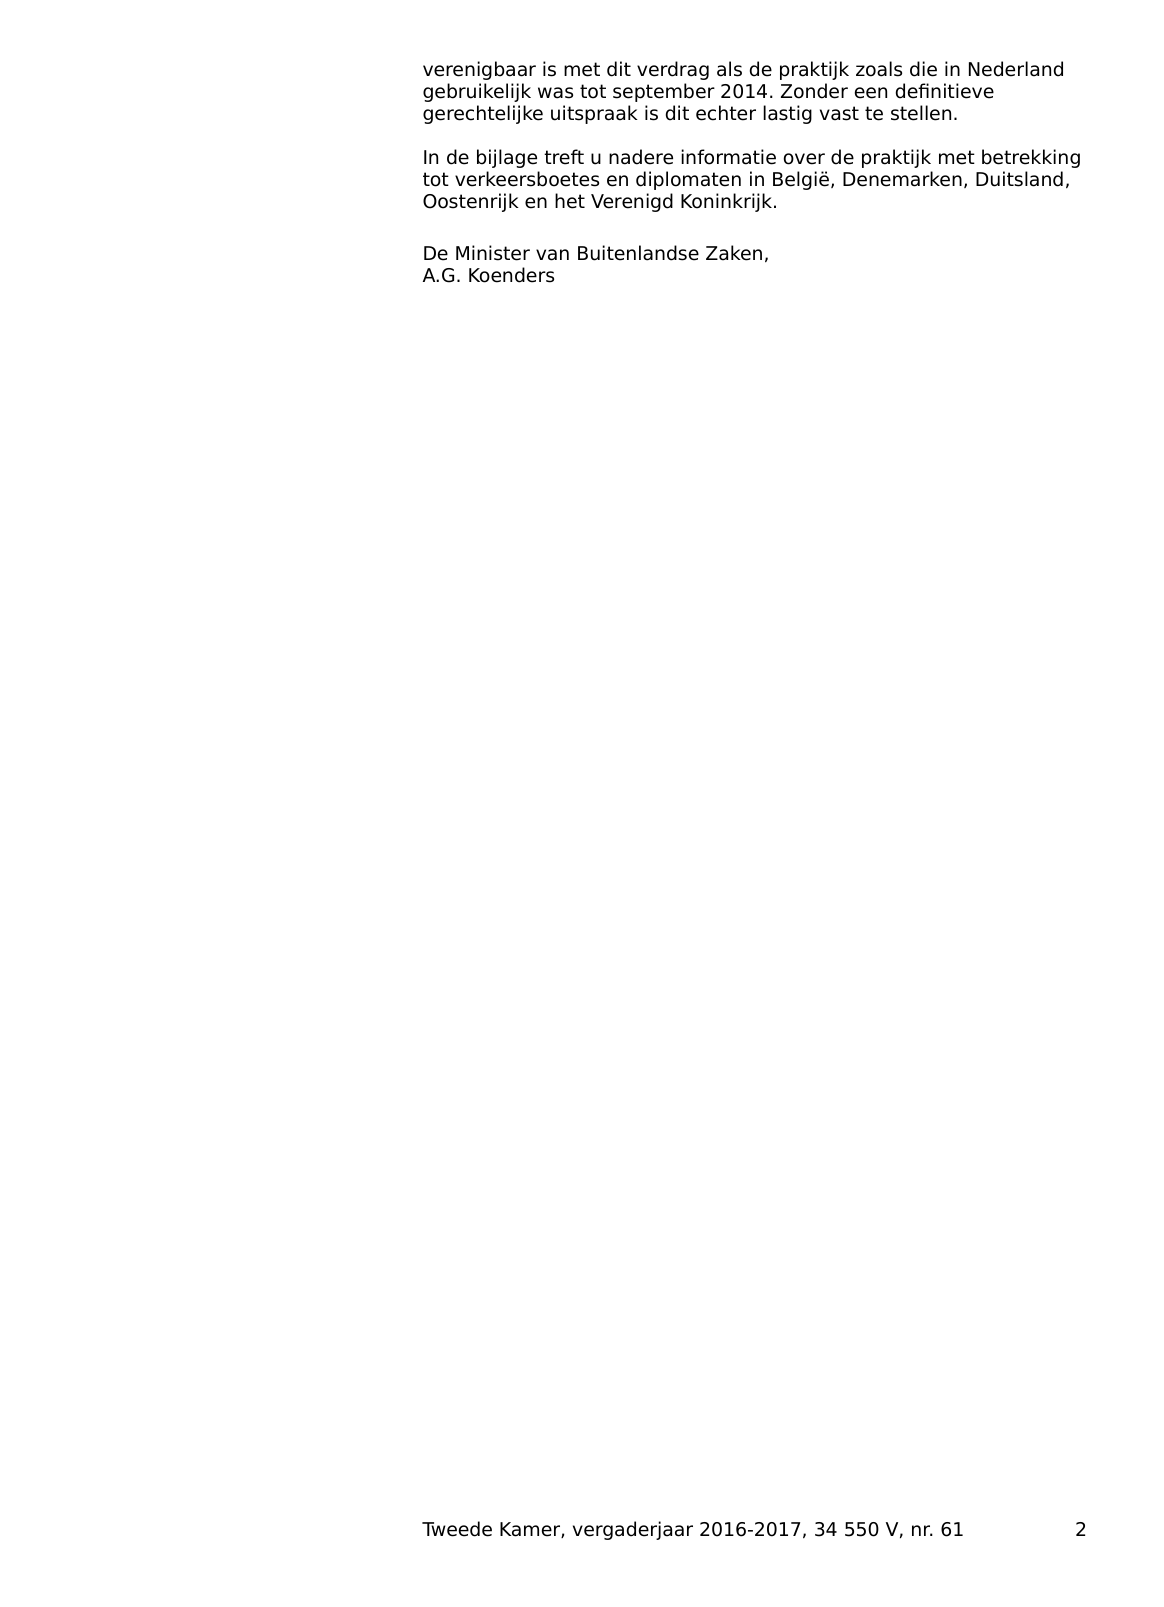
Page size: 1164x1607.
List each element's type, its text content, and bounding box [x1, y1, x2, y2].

text In de bijlage treft u nadere informatie over de praktijk met betrekking tot verkeersboetes en diplomaten in België, Denemarken, Duitsland, Oostenrijk en het Verenigd Koninkrijk. [422, 147, 1087, 213]
text verenigbaar is met dit verdrag als de praktijk zoals die in Nederland gebruikelijk was tot september 2014. Zonder een definitieve gerechtelijke uitspraak is dit echter lastig vast te stellen. [422, 59, 1087, 125]
text De Minister van Buitenlandse Zaken, A.G. Koenders [422, 243, 1087, 287]
